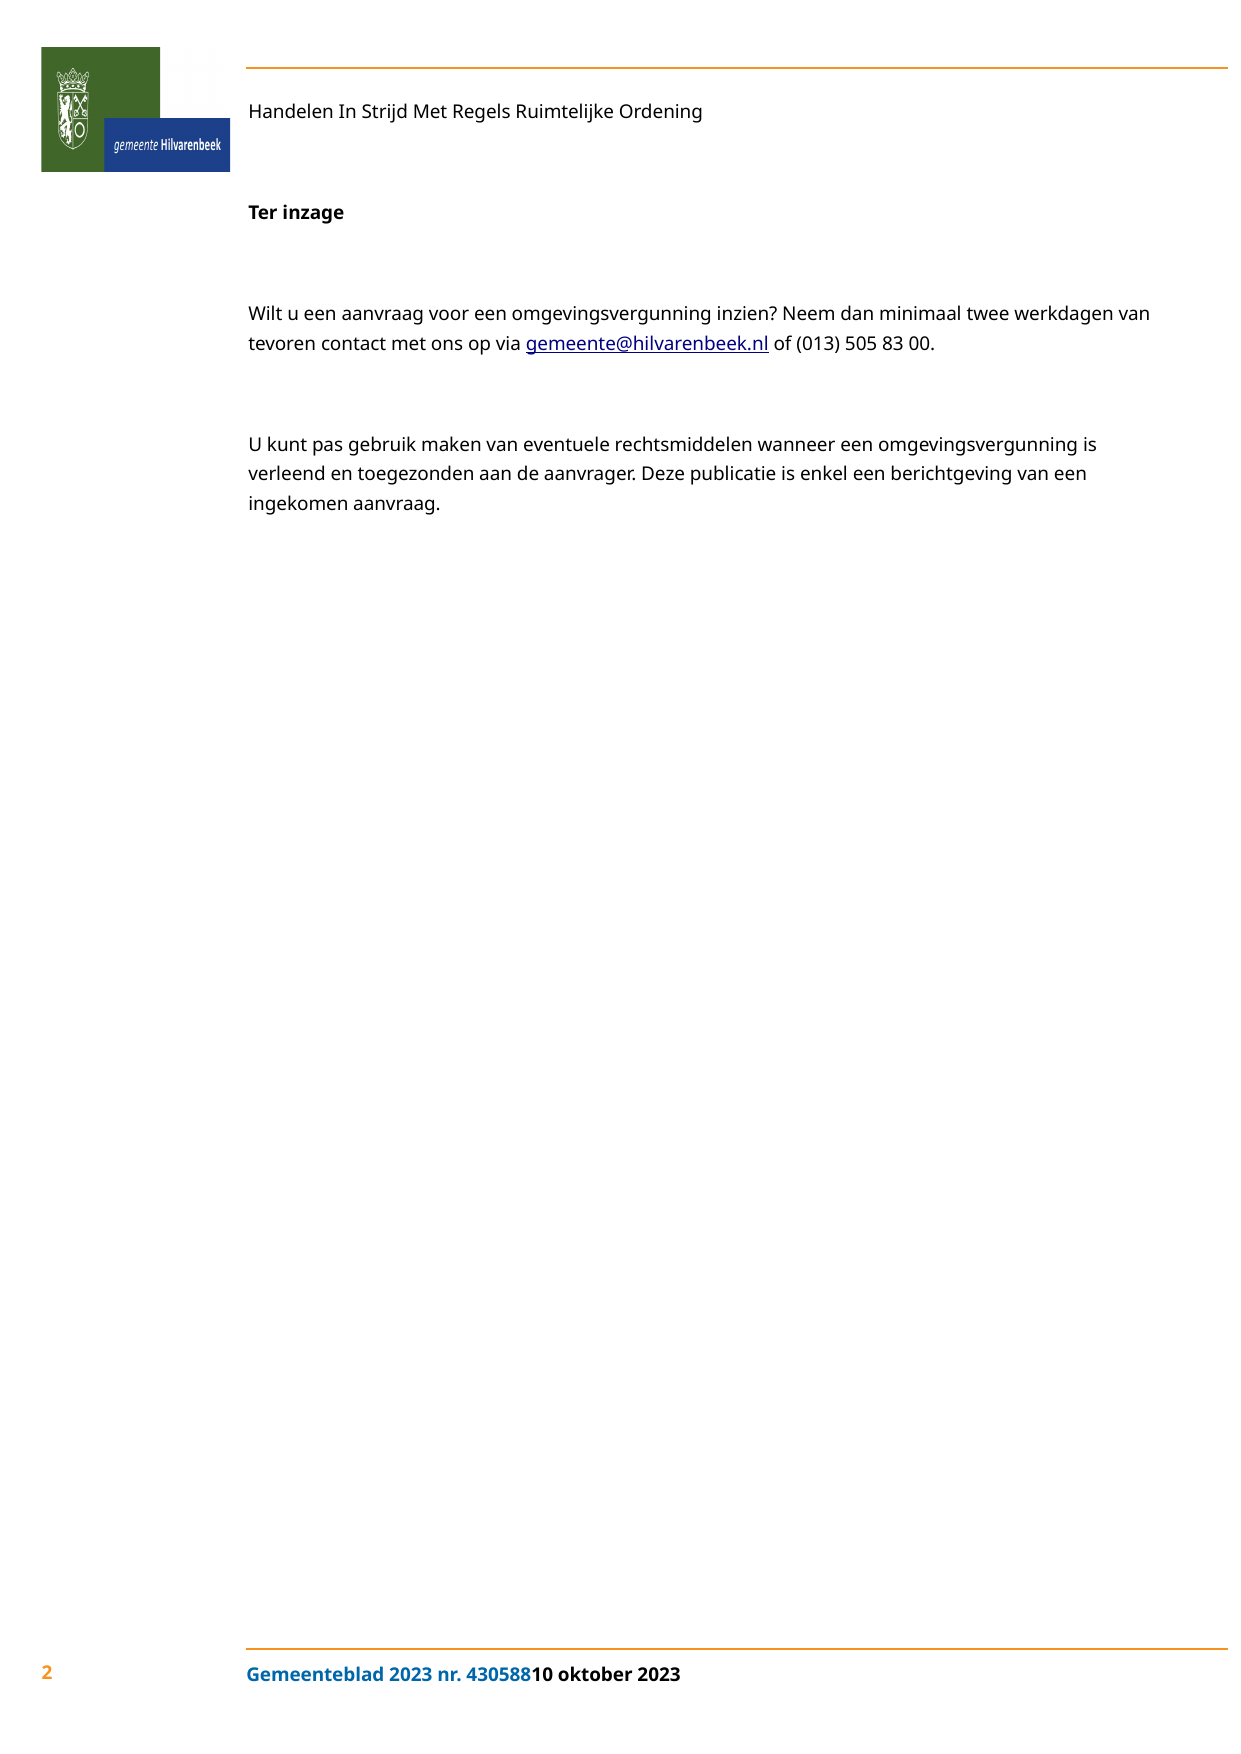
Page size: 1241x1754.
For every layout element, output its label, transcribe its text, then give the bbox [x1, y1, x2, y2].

picture [41, 47, 231, 172]
text U kunt pas gebruik maken van eventuele rechtsmiddelen wanneer een omgevingsvergunning is verleend en toegezonden aan de aanvrager. Deze publicatie is enkel een berichtgeving van een ingekomen aanvraag. [248, 431, 1152, 516]
text Ter inzage [248, 199, 1152, 225]
text Wilt u een aanvraag voor een omgevingsvergunning inzien? Neem dan minimaal twee werkdagen van tevoren contact met ons op via gemeente@hilvarenbeek.nl of (013) 505 83 00. [248, 300, 1152, 356]
text ﻿Handelen In Strijd Met Regels Ruimtelijke Ordening [248, 95, 1152, 124]
